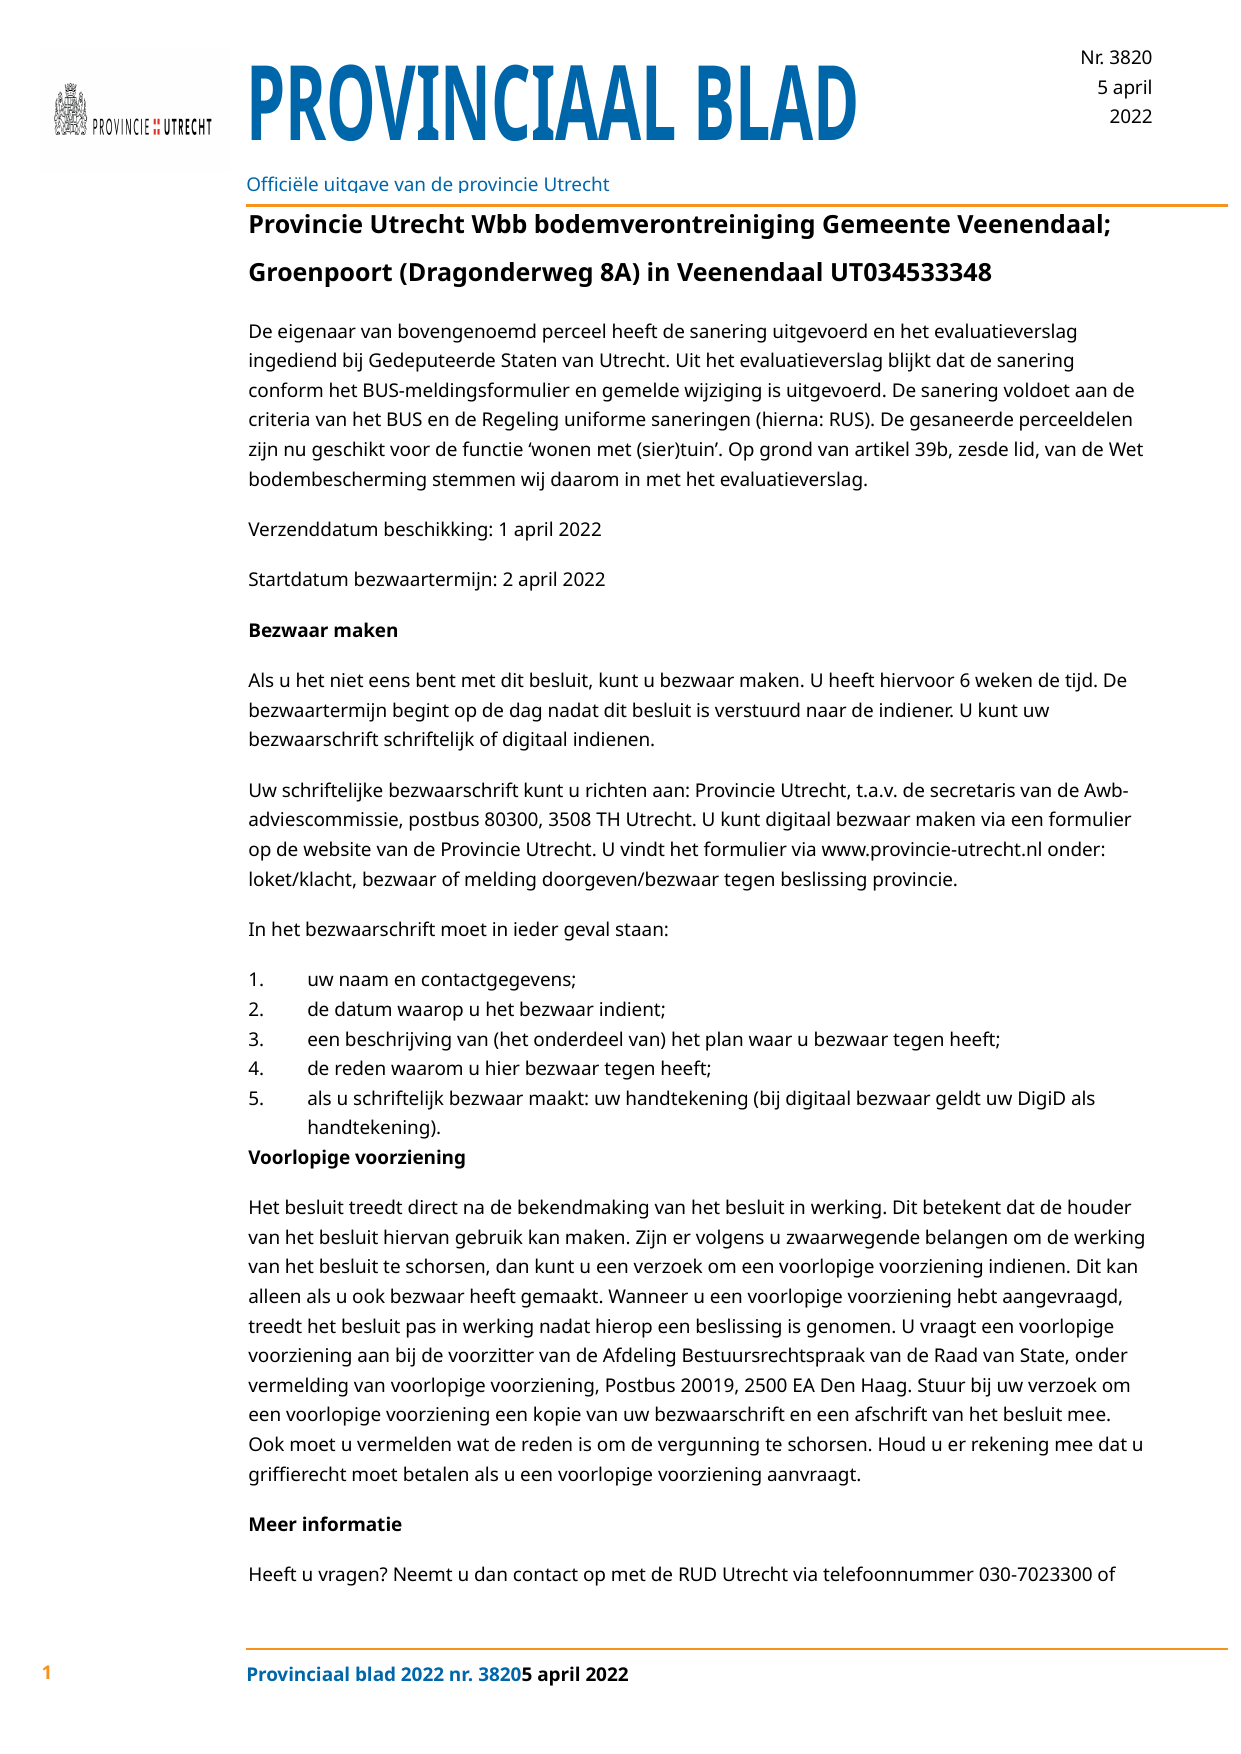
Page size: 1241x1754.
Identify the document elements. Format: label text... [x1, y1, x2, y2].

text Meer informatie [248, 1511, 1152, 1537]
text Bezwaar maken [248, 617, 1152, 643]
list als u schriftelijk bezwaar maakt: uw handtekening (bij digitaal bezwaar geldt uw DigiD als handtekening). [248, 1085, 1152, 1140]
list uw naam en contactgegevens; [248, 967, 1152, 992]
text Provincie Utrecht Wbb bodemverontreiniging Gemeente Veenendaal; Groenpoort (Dragonderweg 8A) in Veenendaal UT034533348 [248, 207, 1152, 288]
text Voorlopige voorziening [248, 1144, 1152, 1170]
text Startdatum bezwaartermijn: 2 april 2022 [248, 567, 1152, 592]
text Het besluit treedt direct na de bekendmaking van het besluit in werking. Dit betekent dat de houder van het besluit hiervan gebruik kan maken. Zijn er volgens u zwaarwegende belangen om de werking van het besluit te schorsen, dan kunt u een verzoek om een voorlopige voorziening indienen. Dit kan alleen als u ook bezwaar heeft gemaakt. Wanneer u een voorlopige voorziening hebt aangevraagd, treedt het besluit pas in werking nadat hierop een beslissing is genomen. U vraagt een voorlopige voorziening aan bij de voorzitter van de Afdeling Bestuursrechtspraak van de Raad van State, onder vermelding van voorlopige voorziening, Postbus 20019, 2500 EA Den Haag. Stuur bij uw verzoek om een voorlopige voorziening een kopie van uw bezwaarschrift en een afschrift van het besluit mee. Ook moet u vermelden wat de reden is om de vergunning te schorsen. Houd u er rekening mee dat u griffierecht moet betalen als u een voorlopige voorziening aanvraagt. [248, 1194, 1152, 1487]
text Heeft u vragen? Neemt u dan contact op met de RUD Utrecht via telefoonnummer 030-7023300 of [248, 1562, 1152, 1587]
list de reden waarom u hier bezwaar tegen heeft; [248, 1055, 1152, 1081]
list een beschrijving van (het onderdeel van) het plan waar u bezwaar tegen heeft; [248, 1026, 1152, 1052]
text De eigenaar van bovengenoemd perceel heeft de sanering uitgevoerd en het evaluatieverslag ingediend bij Gedeputeerde Staten van Utrecht. Uit het evaluatieverslag blijkt dat de sanering conform het BUS-meldingsformulier en gemelde wijziging is uitgevoerd. De sanering voldoet aan de criteria van het BUS en de Regeling uniforme saneringen (hierna: RUS). De gesaneerde perceeldelen zijn nu geschikt voor de functie ‘wonen met (sier)tuin’. Op grond van artikel 39b, zesde lid, van de Wet bodembescherming stemmen wij daarom in met het evaluatieverslag. [248, 318, 1152, 492]
text Als u het niet eens bent met dit besluit, kunt u bezwaar maken. U heeft hiervoor 6 weken de tijd. De bezwaartermijn begint op de dag nadat dit besluit is verstuurd naar de indiener. U kunt uw bezwaarschrift schriftelijk of digitaal indienen. [248, 667, 1152, 752]
text Verzenddatum beschikking: 1 april 2022 [248, 516, 1152, 542]
text In het bezwaarschrift moet in ieder geval staan: [248, 916, 1152, 942]
text Uw schriftelijke bezwaarschrift kunt u richten aan: Provincie Utrecht, t.a.v. de secretaris van de Awb-adviescommissie, postbus 80300, 3508 TH Utrecht. U kunt digitaal bezwaar maken via een formulier op de website van de Provincie Utrecht. U vindt het formulier via www.provincie-utrecht.nl onder: loket/klacht, bezwaar of melding doorgeven/bezwaar tegen beslissing provincie. [248, 777, 1152, 892]
picture [41, 47, 231, 172]
list de datum waarop u het bezwaar indient; [248, 996, 1152, 1022]
